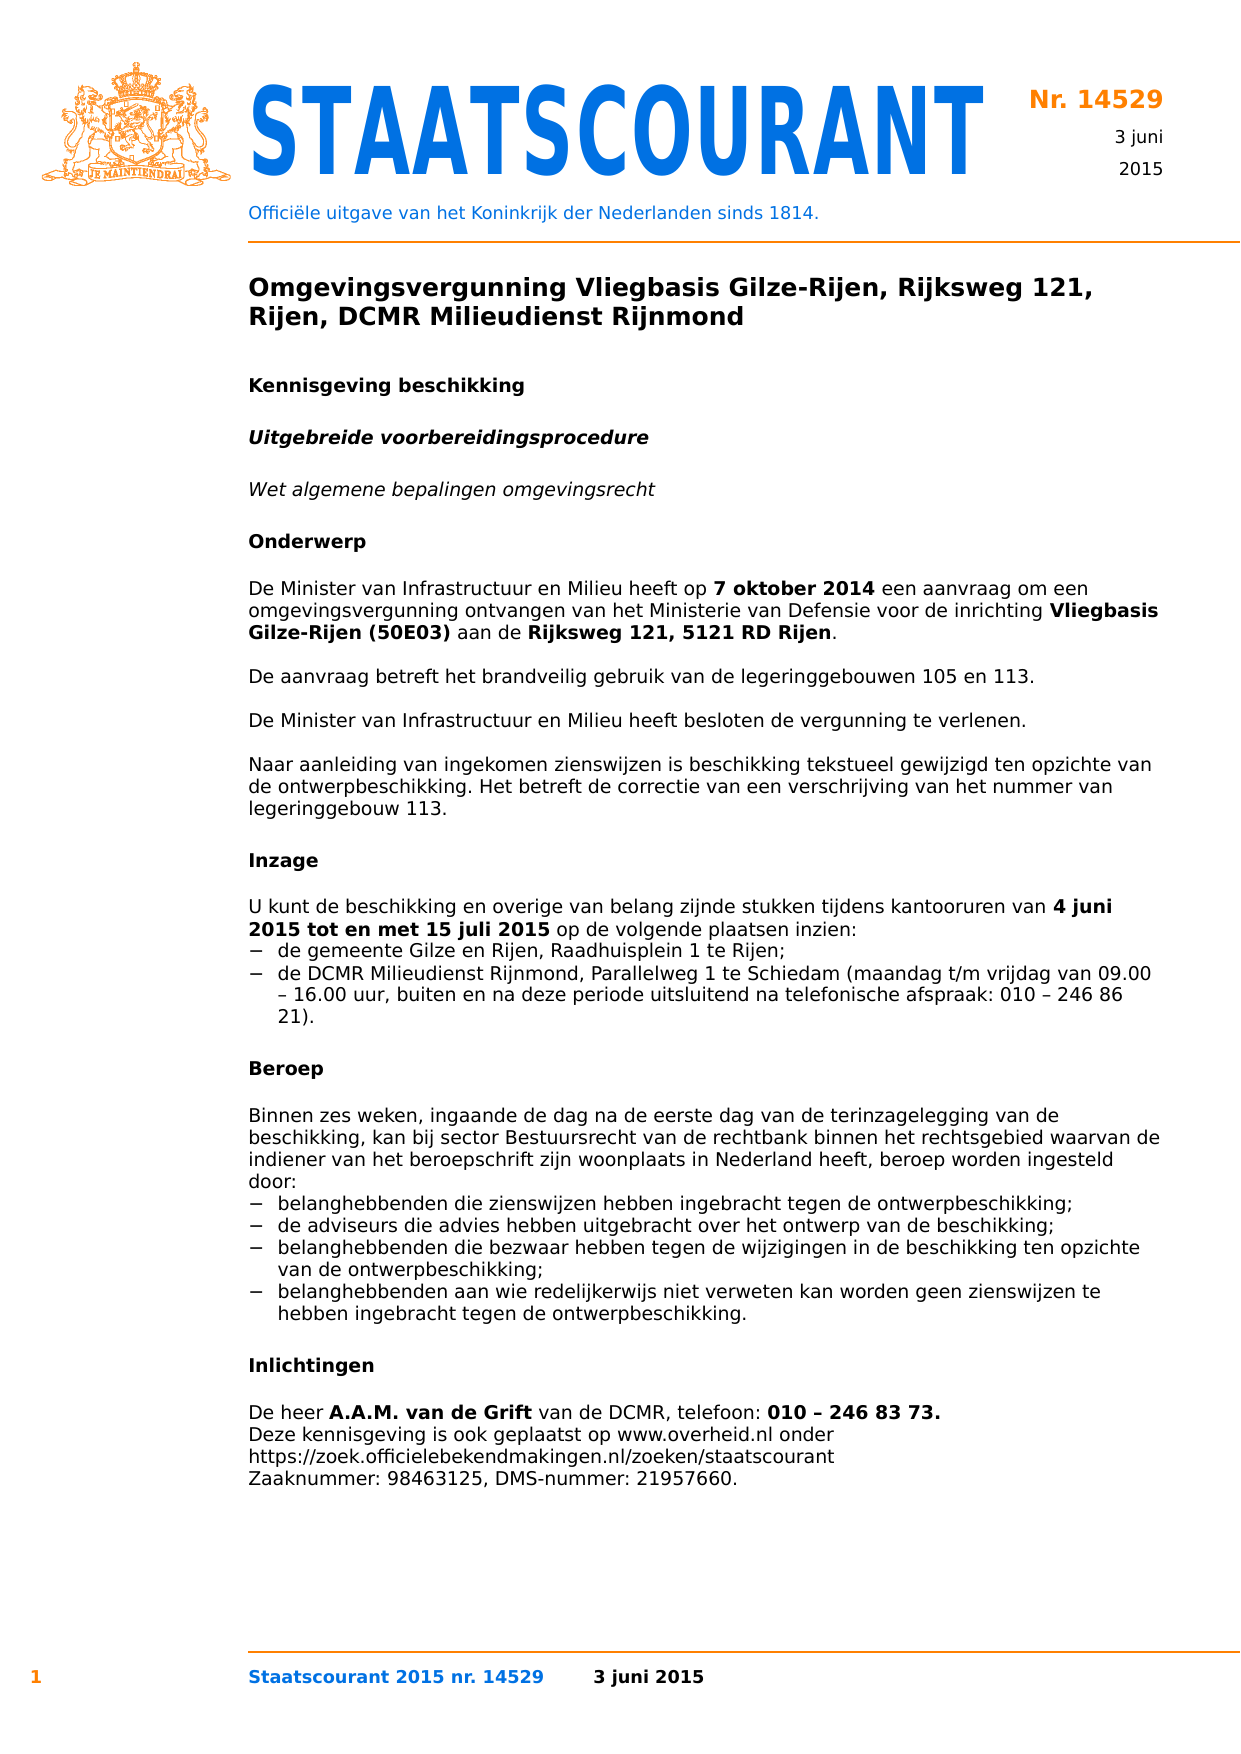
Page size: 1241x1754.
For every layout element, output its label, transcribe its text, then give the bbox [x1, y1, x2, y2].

text Binnen zes weken, ingaande de dag na de eerste dag van de terinzagelegging van de beschikking, kan bij sector Bestuursrecht van de rechtbank binnen het rechtsgebied waarvan de indiener van het beroepschrift zijn woonplaats in Nederland heeft, beroep worden ingesteld door: [248, 1105, 1163, 1193]
text − de gemeente Gilze en Rijen, Raadhuisplein 1 te Rijen; [248, 940, 1163, 962]
text − belanghebbenden die bezwaar hebben tegen de wijzigingen in de beschikking ten opzichte van de ontwerpbeschikking; [248, 1237, 1163, 1281]
table_header STAATSCOURANT [248, 62, 998, 203]
subtitle Wet algemene bepalingen omgevingsrecht [248, 479, 1163, 501]
subtitle Uitgebreide voorbereidingsprocedure [248, 427, 1163, 449]
subtitle Onderwerp [248, 531, 1163, 553]
table_cell Officiële uitgave van het Koninkrijk der Nederlanden sinds 1814. [248, 203, 1240, 241]
text − belanghebbenden aan wie redelijkerwijs niet verweten kan worden geen zienswijzen te hebben ingebracht tegen de ontwerpbeschikking. [248, 1281, 1163, 1325]
subtitle Beroep [248, 1058, 1163, 1080]
subtitle Omgevingsvergunning Vliegbasis Gilze-Rijen, Rijksweg 121, Rijen, DCMR Milieudienst Rijnmond [248, 273, 1163, 331]
subtitle Kennisgeving beschikking [248, 375, 1163, 397]
picture [41, 62, 231, 186]
text De aanvraag betreft het brandveilig gebruik van de legeringgebouwen 105 en 113. [248, 666, 1163, 688]
table_cell 2015 [998, 153, 1240, 203]
table_header [25, 62, 248, 241]
table_cell 3 juni [998, 121, 1240, 153]
text De Minister van Infrastructuur en Milieu heeft besloten de vergunning te verlenen. [248, 710, 1163, 732]
subtitle Inlichtingen [248, 1355, 1163, 1377]
text U kunt de beschikking en overige van belang zijnde stukken tijdens kantooruren van 4 juni 2015 tot en met 15 juli 2015 op de volgende plaatsen inzien: [248, 896, 1163, 940]
table_header Nr. 14529 [998, 62, 1240, 121]
text − de DCMR Milieudienst Rijnmond, Parallelweg 1 te Schiedam (maandag t/m vrijdag van 09.00 – 16.00 uur, buiten en na deze periode uitsluitend na telefonische afspraak: 010 – 246 86 21). [248, 962, 1163, 1028]
text De heer A.A.M. van de Grift van de DCMR, telefoon: 010 – 246 83 73. [248, 1402, 1163, 1424]
text − belanghebbenden die zienswijzen hebben ingebracht tegen de ontwerpbeschikking; [248, 1193, 1163, 1215]
text Zaaknummer: 98463125, DMS-nummer: 21957660. [248, 1468, 1163, 1490]
text − de adviseurs die advies hebben uitgebracht over het ontwerp van de beschikking; [248, 1215, 1163, 1237]
text Naar aanleiding van ingekomen zienswijzen is beschikking tekstueel gewijzigd ten opzichte van de ontwerpbeschikking. Het betreft de correctie van een verschrijving van het nummer van legeringgebouw 113. [248, 753, 1163, 819]
text Deze kennisgeving is ook geplaatst op www.overheid.nl onder https://zoek.officielebekendmakingen.nl/zoeken/staatscourant [248, 1424, 1163, 1468]
text De Minister van Infrastructuur en Milieu heeft op 7 oktober 2014 een aanvraag om een omgevingsvergunning ontvangen van het Ministerie van Defensie voor de inrichting Vliegbasis Gilze-Rijen (50E03) aan de Rijksweg 121, 5121 RD Rijen. [248, 578, 1163, 644]
subtitle Inzage [248, 849, 1163, 871]
